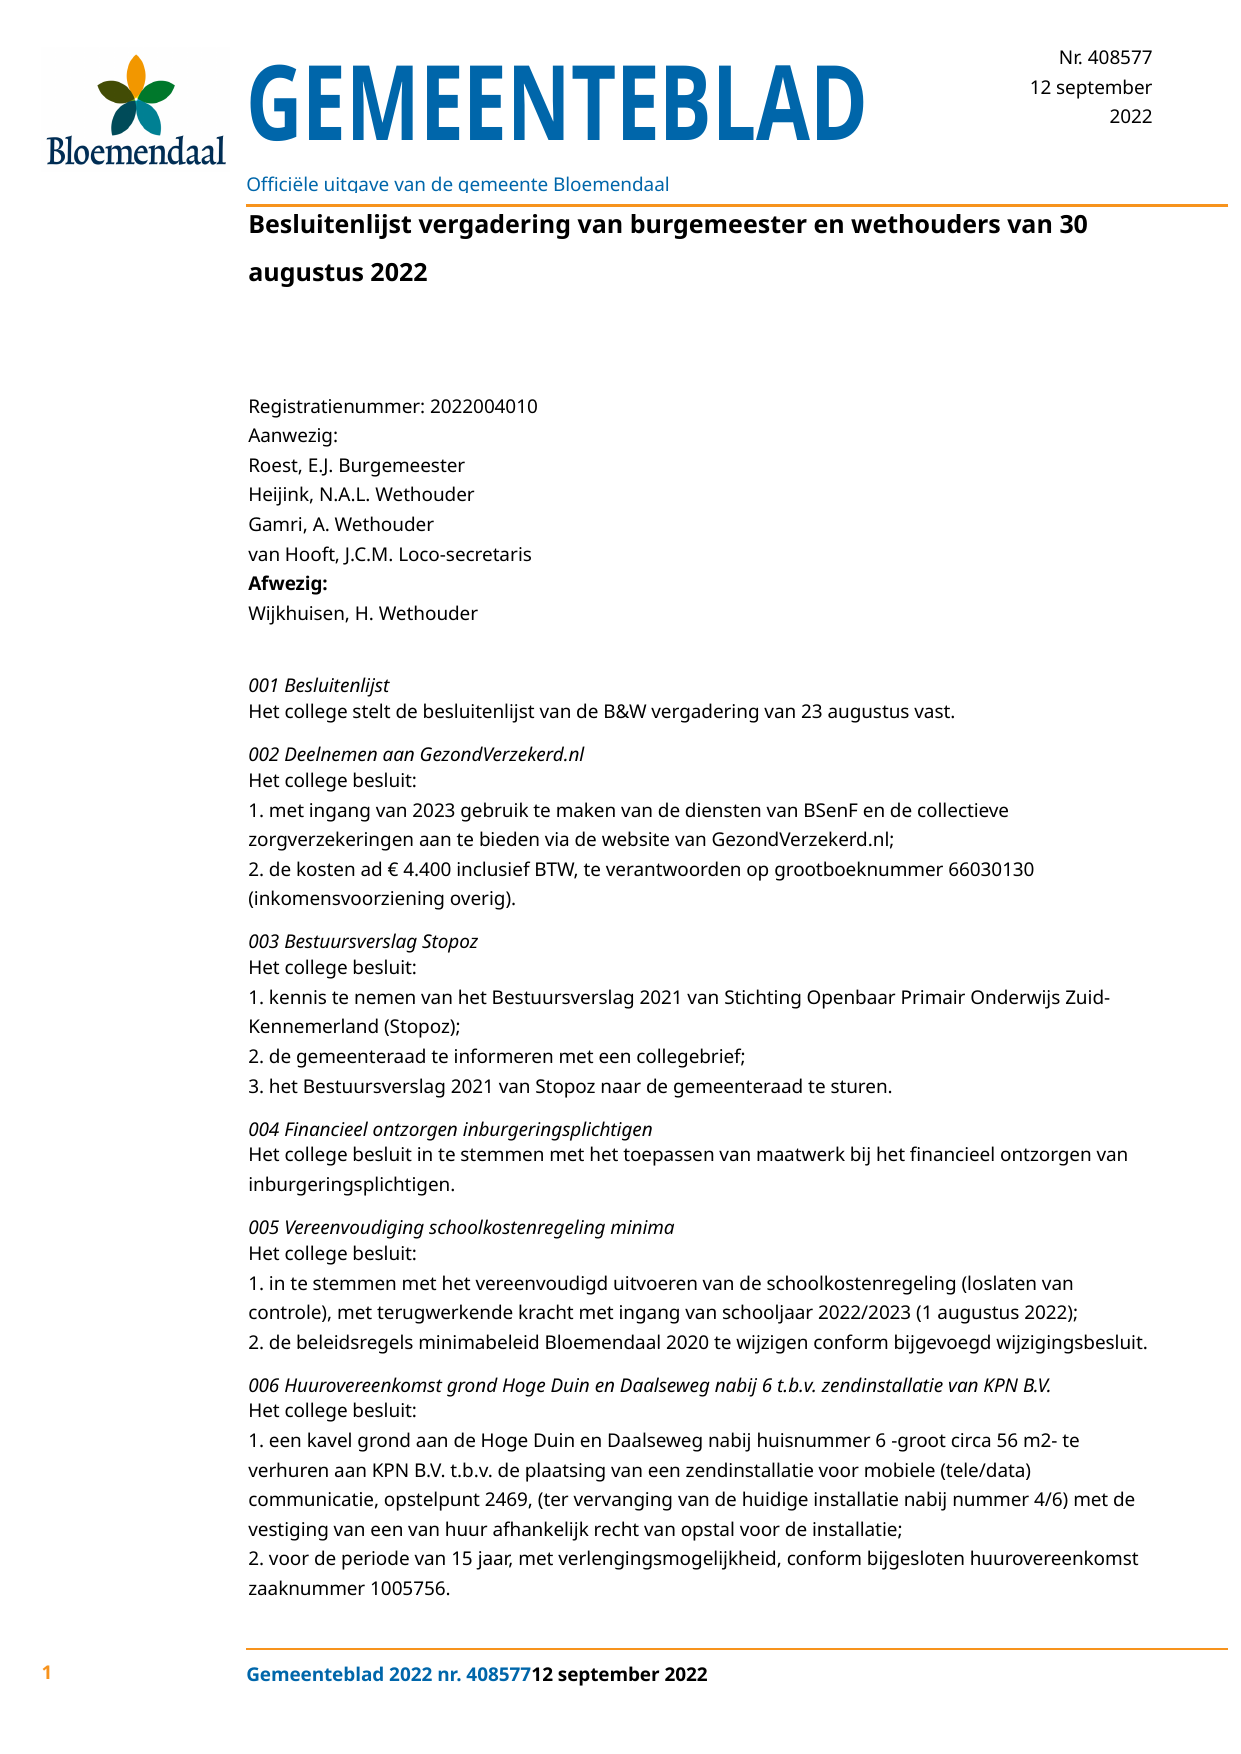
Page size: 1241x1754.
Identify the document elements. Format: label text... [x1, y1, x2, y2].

text Wijkhuisen, H. Wethouder [248, 600, 1152, 626]
picture [41, 47, 231, 172]
text 1. met ingang van 2023 gebruik te maken van de diensten van BSenF en de collectieve zorgverzekeringen aan te bieden via de website van GezondVerzekerd.nl; [248, 797, 1152, 852]
text Gamri, A. Wethouder [248, 511, 1152, 537]
text 1. in te stemmen met het vereenvoudigd uitvoeren van de schoolkostenregeling (loslaten van controle), met terugwerkende kracht met ingang van schooljaar 2022/2023 (1 augustus 2022); [248, 1270, 1152, 1325]
text Besluitenlijst vergadering van burgemeester en wethouders van 30 augustus 2022 [248, 207, 1152, 288]
text Het college besluit: [248, 1398, 1152, 1423]
text Afwezig: [248, 570, 1152, 596]
text Roest, E.J. Burgemeester [248, 452, 1152, 478]
text Aanwezig: [248, 422, 1152, 448]
text Het college besluit: [248, 1240, 1152, 1266]
text 002 Deelnemen aan GezondVerzekerd.nl [248, 742, 1152, 767]
text Het college besluit: [248, 767, 1152, 793]
text 001 Besluitenlijst [248, 673, 1152, 698]
text 3. het Bestuursverslag 2021 van Stopoz naar de gemeenteraad te sturen. [248, 1073, 1152, 1098]
text van Hooft, J.C.M. Loco-secretaris [248, 541, 1152, 567]
text Het college besluit: [248, 954, 1152, 980]
text 2. voor de periode van 15 jaar, met verlengingsmogelijkheid, conform bijgesloten huurovereenkomst zaaknummer 1005756. [248, 1546, 1152, 1601]
text 1. een kavel grond aan de Hoge Duin en Daalseweg nabij huisnummer 6 -groot circa 56 m2- te verhuren aan KPN B.V. t.b.v. de plaatsing van een zendinstallatie voor mobiele (tele/data) communicatie, opstelpunt 2469, (ter vervanging van de huidige installatie nabij nummer 4/6) met de vestiging van een van huur afhankelijk recht van opstal voor de installatie; [248, 1427, 1152, 1542]
text 2. de kosten ad € 4.400 inclusief BTW, te verantwoorden op grootboeknummer 66030130 (inkomensvoorziening overig). [248, 856, 1152, 911]
text Registratienummer: 2022004010 [248, 393, 1152, 419]
text 003 Bestuursverslag Stopoz [248, 929, 1152, 954]
text Het college besluit in te stemmen met het toepassen van maatwerk bij het financieel ontzorgen van inburgeringsplichtigen. [248, 1142, 1152, 1197]
text 006 Huurovereenkomst grond Hoge Duin en Daalseweg nabij 6 t.b.v. zendinstallatie van KPN B.V. [248, 1372, 1152, 1398]
text 005 Vereenvoudiging schoolkostenregeling minima [248, 1214, 1152, 1240]
text 004 Financieel ontzorgen inburgeringsplichtigen [248, 1116, 1152, 1142]
text 2. de beleidsregels minimabeleid Bloemendaal 2020 te wijzigen conform bijgevoegd wijzigingsbesluit. [248, 1329, 1152, 1354]
text Het college stelt de besluitenlijst van de B&W vergadering van 23 augustus vast. [248, 698, 1152, 724]
text 2. de gemeenteraad te informeren met een collegebrief; [248, 1043, 1152, 1069]
text 1. kennis te nemen van het Bestuursverslag 2021 van Stichting Openbaar Primair Onderwijs Zuid-Kennemerland (Stopoz); [248, 984, 1152, 1039]
text Heijink, N.A.L. Wethouder [248, 482, 1152, 507]
